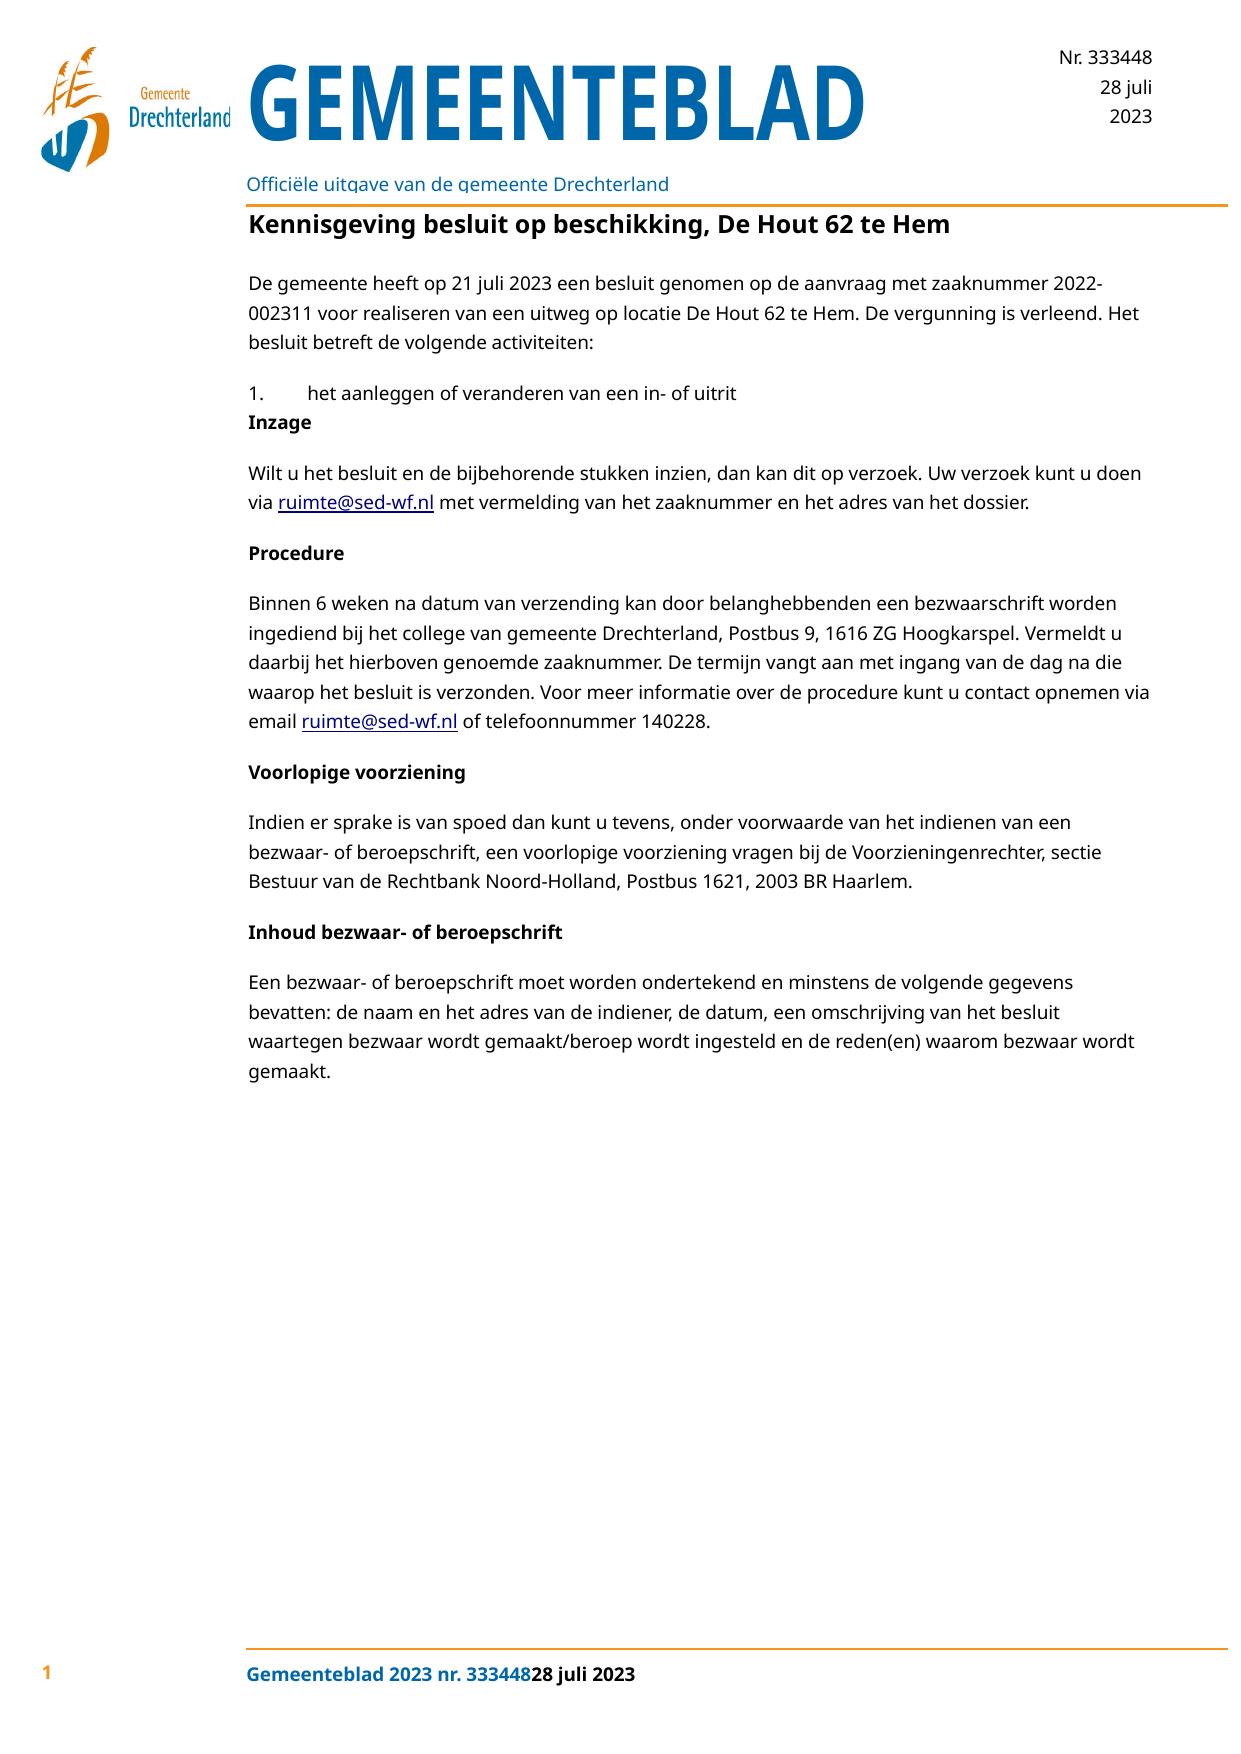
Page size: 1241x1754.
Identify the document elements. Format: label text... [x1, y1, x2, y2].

text Binnen 6 weken na datum van verzending kan door belanghebbenden een bezwaarschrift worden ingediend bij het college van gemeente Drechterland, Postbus 9, 1616 ZG Hoogkarspel. Vermeldt u daarbij het hierboven genoemde zaaknummer. De termijn vangt aan met ingang van de dag na die waarop het besluit is verzonden. Voor meer informatie over de procedure kunt u contact opnemen via email ruimte@sed-wf.nl of telefoonnummer 140228. [248, 590, 1152, 734]
text Procedure [248, 540, 1152, 566]
list het aanleggen of veranderen van een in- of uitrit [248, 380, 1152, 406]
text Inhoud bezwaar- of beroepschrift [248, 919, 1152, 945]
text Kennisgeving besluit op beschikking, De Hout 62 te Hem [248, 207, 1152, 241]
picture [41, 158, 64, 172]
text Indien er sprake is van spoed dan kunt u tevens, onder voorwaarde van het indienen van een bezwaar- of beroepschrift, een voorlopige voorziening vragen bij de Voorzieningenrechter, sectie Bestuur van de Rechtbank Noord-Holland, Postbus 1621, 2003 BR Haarlem. [248, 809, 1152, 894]
text Inzage [248, 409, 1152, 435]
text Een bezwaar- of beroepschrift moet worden ondertekend en minstens de volgende gegevens bevatten: de naam en het adres van de indiener, de datum, een omschrijving van het besluit waartegen bezwaar wordt gemaakt/beroep wordt ingesteld en de reden(en) waarom bezwaar wordt gemaakt. [248, 969, 1152, 1084]
text Voorlopige voorziening [248, 759, 1152, 785]
picture [226, 115, 231, 124]
text Wilt u het besluit en de bijbehorende stukken inzien, dan kan dit op verzoek. Uw verzoek kunt u doen via ruimte@sed-wf.nl met vermelding van het zaaknummer en het adres van het dossier. [248, 460, 1152, 515]
picture [41, 47, 231, 172]
text De gemeente heeft op 21 juli 2023 een besluit genomen op de aanvraag met zaaknummer 2022-002311 voor realiseren van een uitweg op locatie De Hout 62 te Hem. De vergunning is verleend. Het besluit betreft de volgende activiteiten: [248, 270, 1152, 355]
